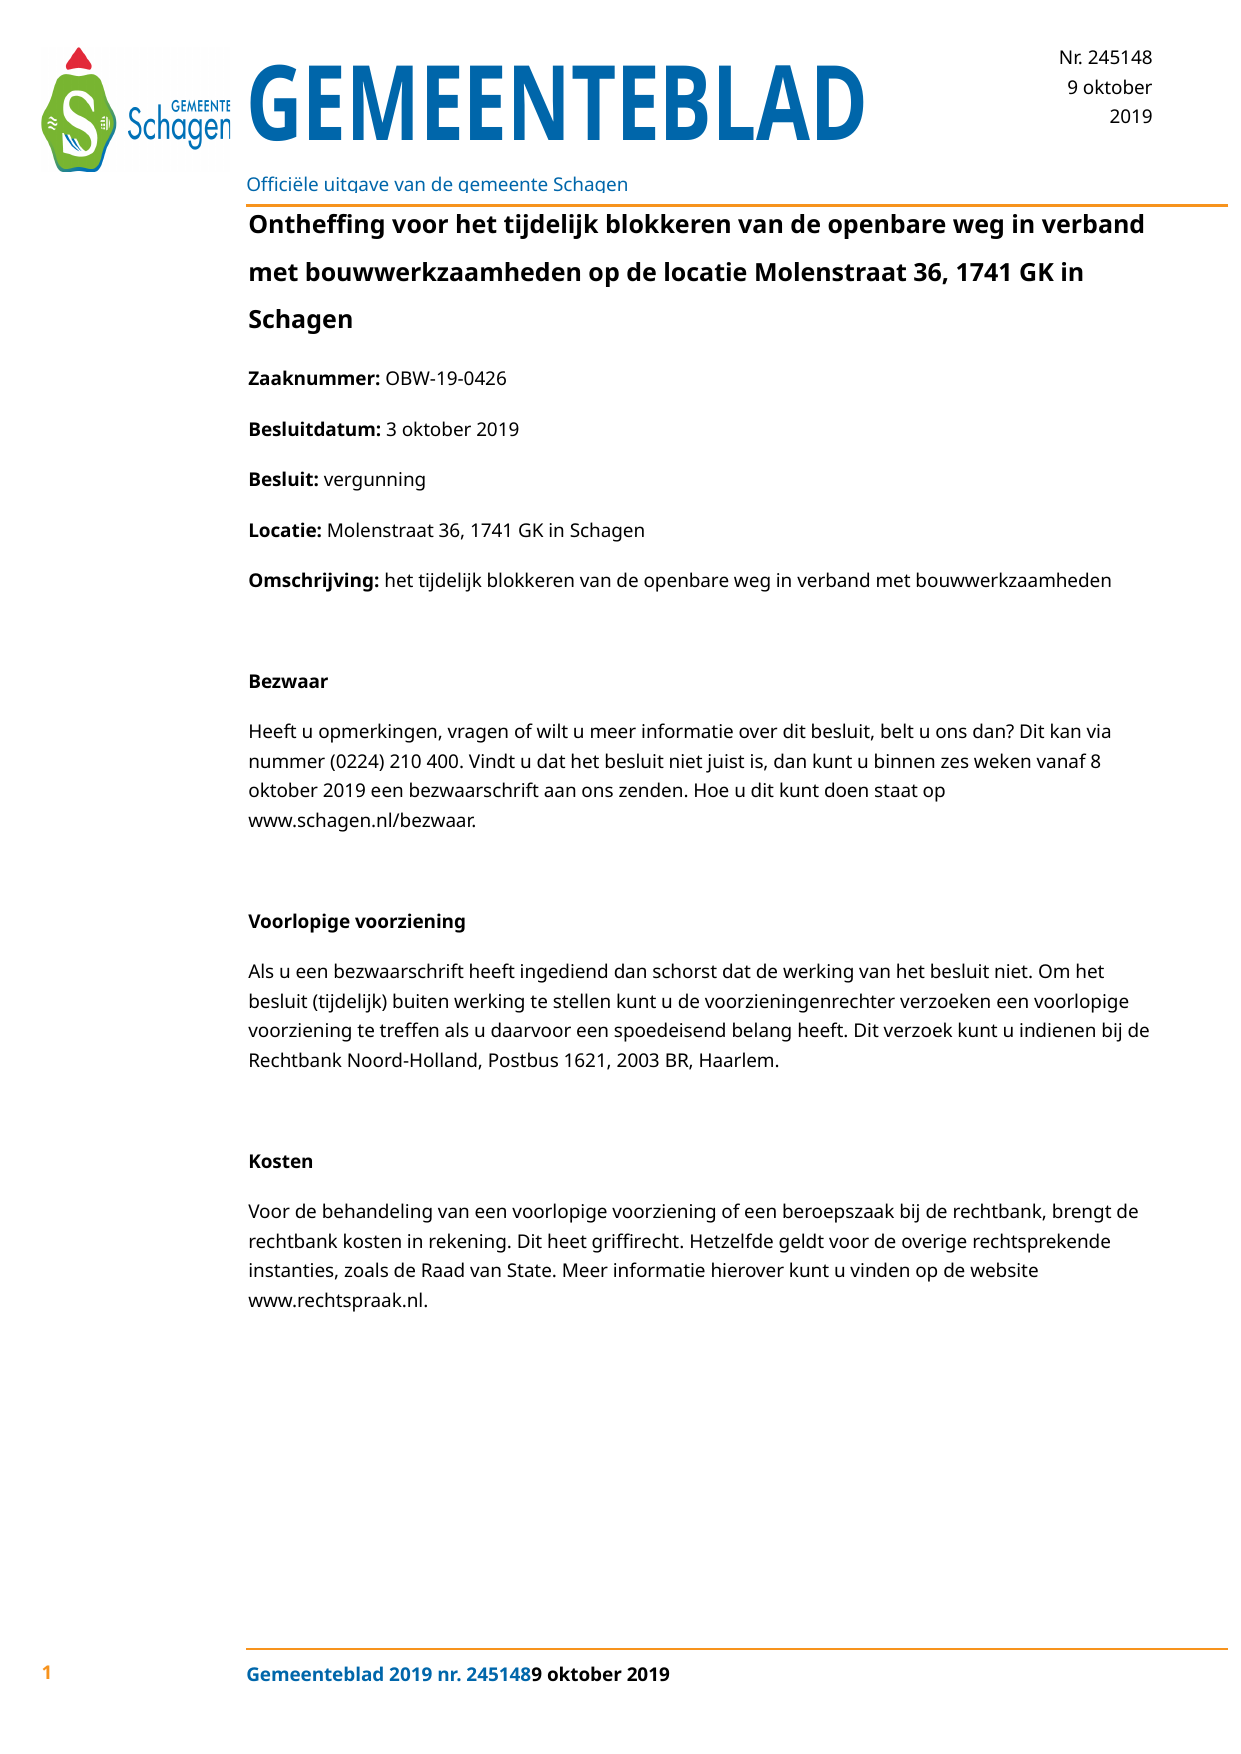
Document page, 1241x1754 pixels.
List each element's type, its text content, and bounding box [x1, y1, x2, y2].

picture [41, 47, 231, 172]
text Ontheffing voor het tijdelijk blokkeren van de openbare weg in verband met bouwwerkzaamheden op de locatie Molenstraat 36, 1741 GK in Schagen [248, 207, 1152, 336]
text Voor de behandeling van een voorlopige voorziening of een beroepszaak bij de rechtbank, brengt de rechtbank kosten in rekening. Dit heet griffirecht. Hetzelfde geldt voor de overige rechtsprekende instanties, zoals de Raad van State. Meer informatie hierover kunt u vinden op de website www.rechtspraak.nl. [248, 1198, 1152, 1313]
text Bezwaar [248, 668, 1152, 694]
text Besluitdatum: 3 oktober 2019 [248, 416, 1152, 442]
text Kosten [248, 1148, 1152, 1174]
text Besluit: vergunning [248, 466, 1152, 492]
text Locatie: Molenstraat 36, 1741 GK in Schagen [248, 517, 1152, 542]
text Zaaknummer: OBW-19-0426 [248, 366, 1152, 391]
text Als u een bezwaarschrift heeft ingediend dan schorst dat de werking van het besluit niet. Om het besluit (tijdelijk) buiten werking te stellen kunt u de voorzieningenrechter verzoeken een voorlopige voorziening te treffen als u daarvoor een spoedeisend belang heeft. Dit verzoek kunt u indienen bij de Rechtbank Noord-Holland, Postbus 1621, 2003 BR, Haarlem. [248, 958, 1152, 1073]
text Voorlopige voorziening [248, 908, 1152, 934]
text Omschrijving: het tijdelijk blokkeren van de openbare weg in verband met bouwwerkzaamheden [248, 567, 1152, 593]
text Heeft u opmerkingen, vragen of wilt u meer informatie over dit besluit, belt u ons dan? Dit kan via nummer (0224) 210 400. Vindt u dat het besluit niet juist is, dan kunt u binnen zes weken vanaf 8 oktober 2019 een bezwaarschrift aan ons zenden. Hoe u dit kunt doen staat op www.schagen.nl/bezwaar. [248, 718, 1152, 833]
